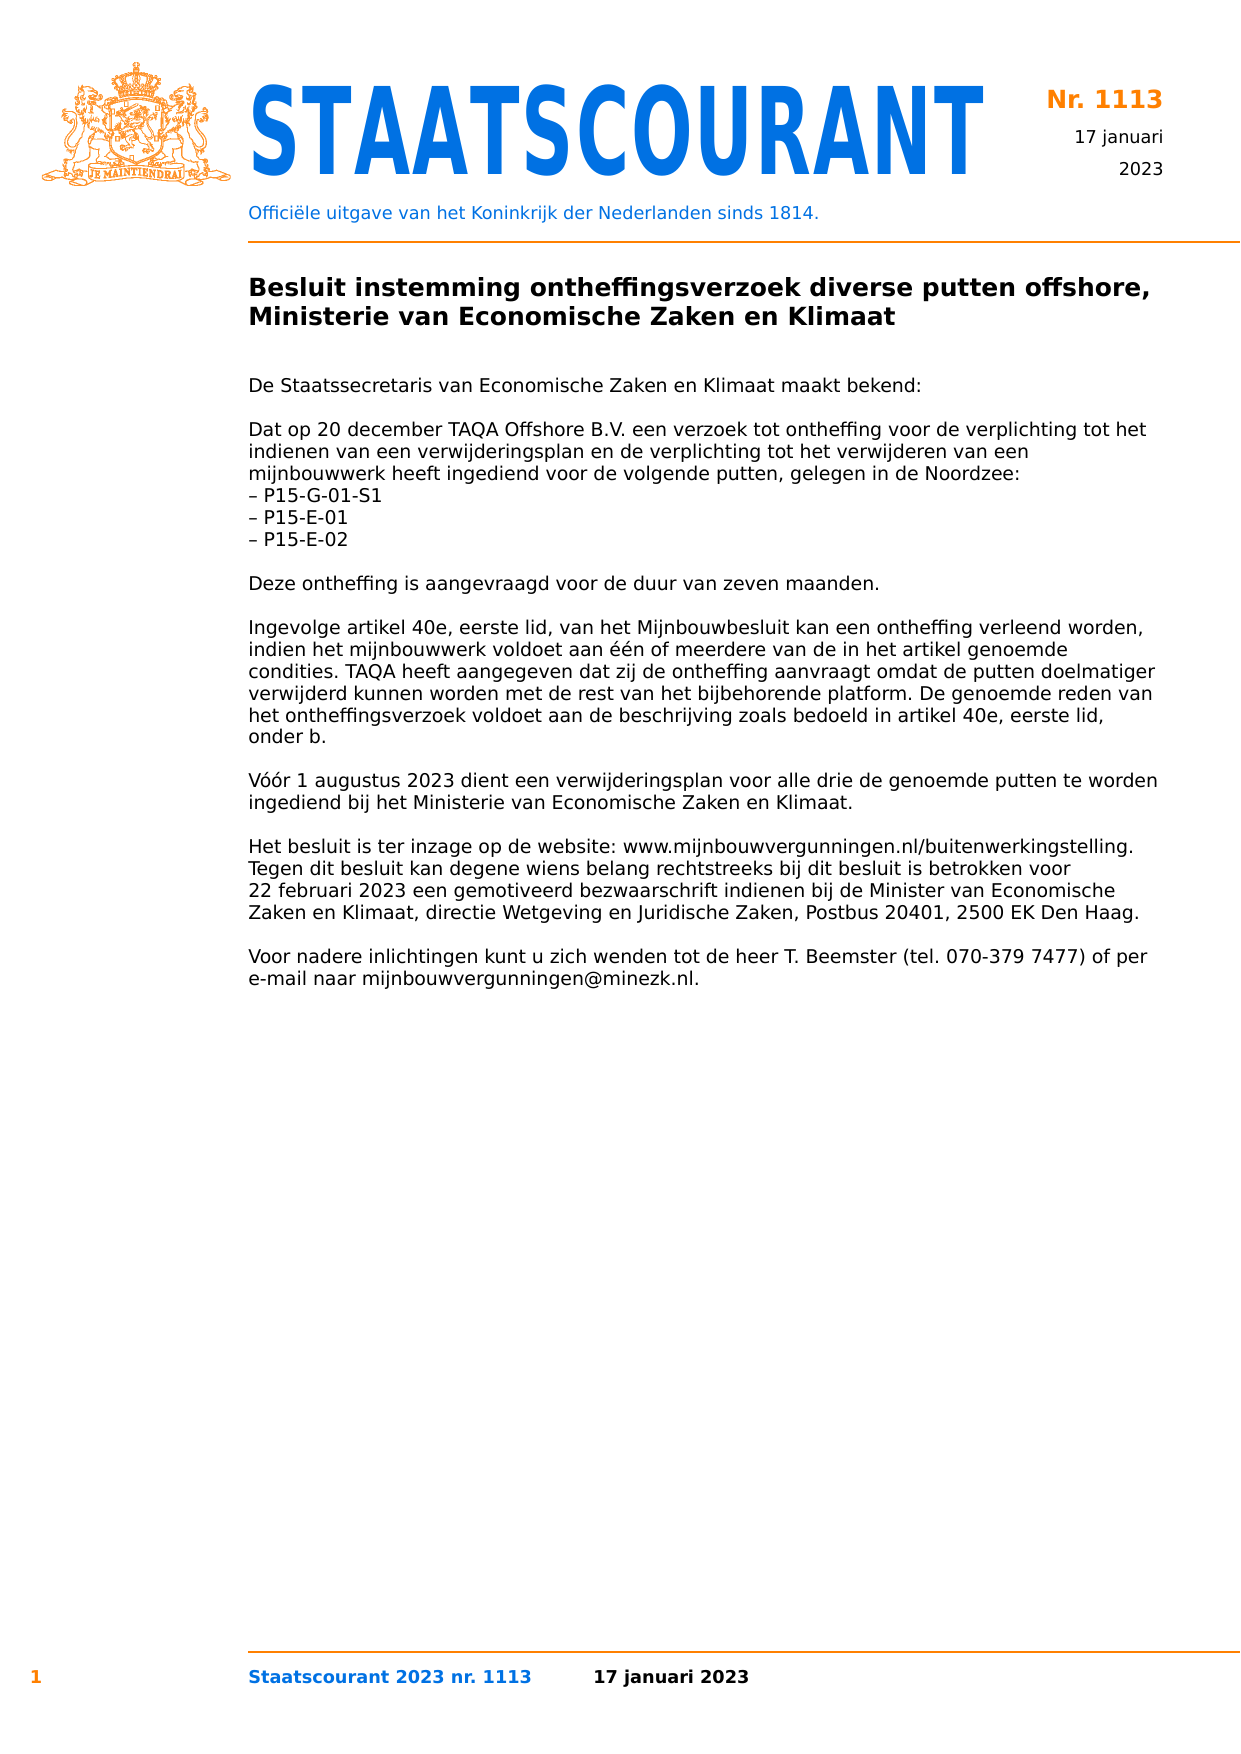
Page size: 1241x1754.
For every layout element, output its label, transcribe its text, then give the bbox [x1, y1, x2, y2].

table_cell Officiële uitgave van het Koninkrijk der Nederlanden sinds 1814. [248, 203, 1240, 241]
text – P15-E-02 [248, 529, 1163, 551]
text – P15-E-01 [248, 507, 1163, 529]
text Vóór 1 augustus 2023 dient een verwijderingsplan voor alle drie de genoemde putten te worden ingediend bij het Ministerie van Economische Zaken en Klimaat. [248, 770, 1163, 814]
subtitle Besluit instemming ontheffingsverzoek diverse putten offshore, Ministerie van Economische Zaken en Klimaat [248, 273, 1163, 331]
table_cell 17 januari [998, 121, 1240, 153]
text De Staatssecretaris van Economische Zaken en Klimaat maakt bekend: [248, 375, 1163, 397]
picture [41, 62, 231, 186]
text Deze ontheffing is aangevraagd voor de duur van zeven maanden. [248, 573, 1163, 595]
text Ingevolge artikel 40e, eerste lid, van het Mijnbouwbesluit kan een ontheffing verleend worden, indien het mijnbouwwerk voldoet aan één of meerdere van de in het artikel genoemde condities. TAQA heeft aangegeven dat zij de ontheffing aanvraagt omdat de putten doelmatiger verwijderd kunnen worden met de rest van het bijbehorende platform. De genoemde reden van het ontheffingsverzoek voldoet aan de beschrijving zoals bedoeld in artikel 40e, eerste lid, onder b. [248, 617, 1163, 748]
table_header Nr. 1113 [998, 62, 1240, 121]
table_header [25, 62, 248, 241]
text – P15-G-01-S1 [248, 485, 1163, 507]
table_cell 2023 [998, 153, 1240, 203]
table_header STAATSCOURANT [248, 62, 998, 203]
text Het besluit is ter inzage op de website: www.mijnbouwvergunningen.nl/buitenwerkingstelling. Tegen dit besluit kan degene wiens belang rechtstreeks bij dit besluit is betrokken voor 22 februari 2023 een gemotiveerd bezwaarschrift indienen bij de Minister van Economische Zaken en Klimaat, directie Wetgeving en Juridische Zaken, Postbus 20401, 2500 EK Den Haag. [248, 836, 1163, 924]
text Dat op 20 december TAQA Offshore B.V. een verzoek tot ontheffing voor de verplichting tot het indienen van een verwijderingsplan en de verplichting tot het verwijderen van een mijnbouwwerk heeft ingediend voor de volgende putten, gelegen in de Noordzee: [248, 419, 1163, 485]
text Voor nadere inlichtingen kunt u zich wenden tot de heer T. Beemster (tel. 070-379 7477) of per e-mail naar mijnbouwvergunningen@minezk.nl. [248, 946, 1163, 990]
